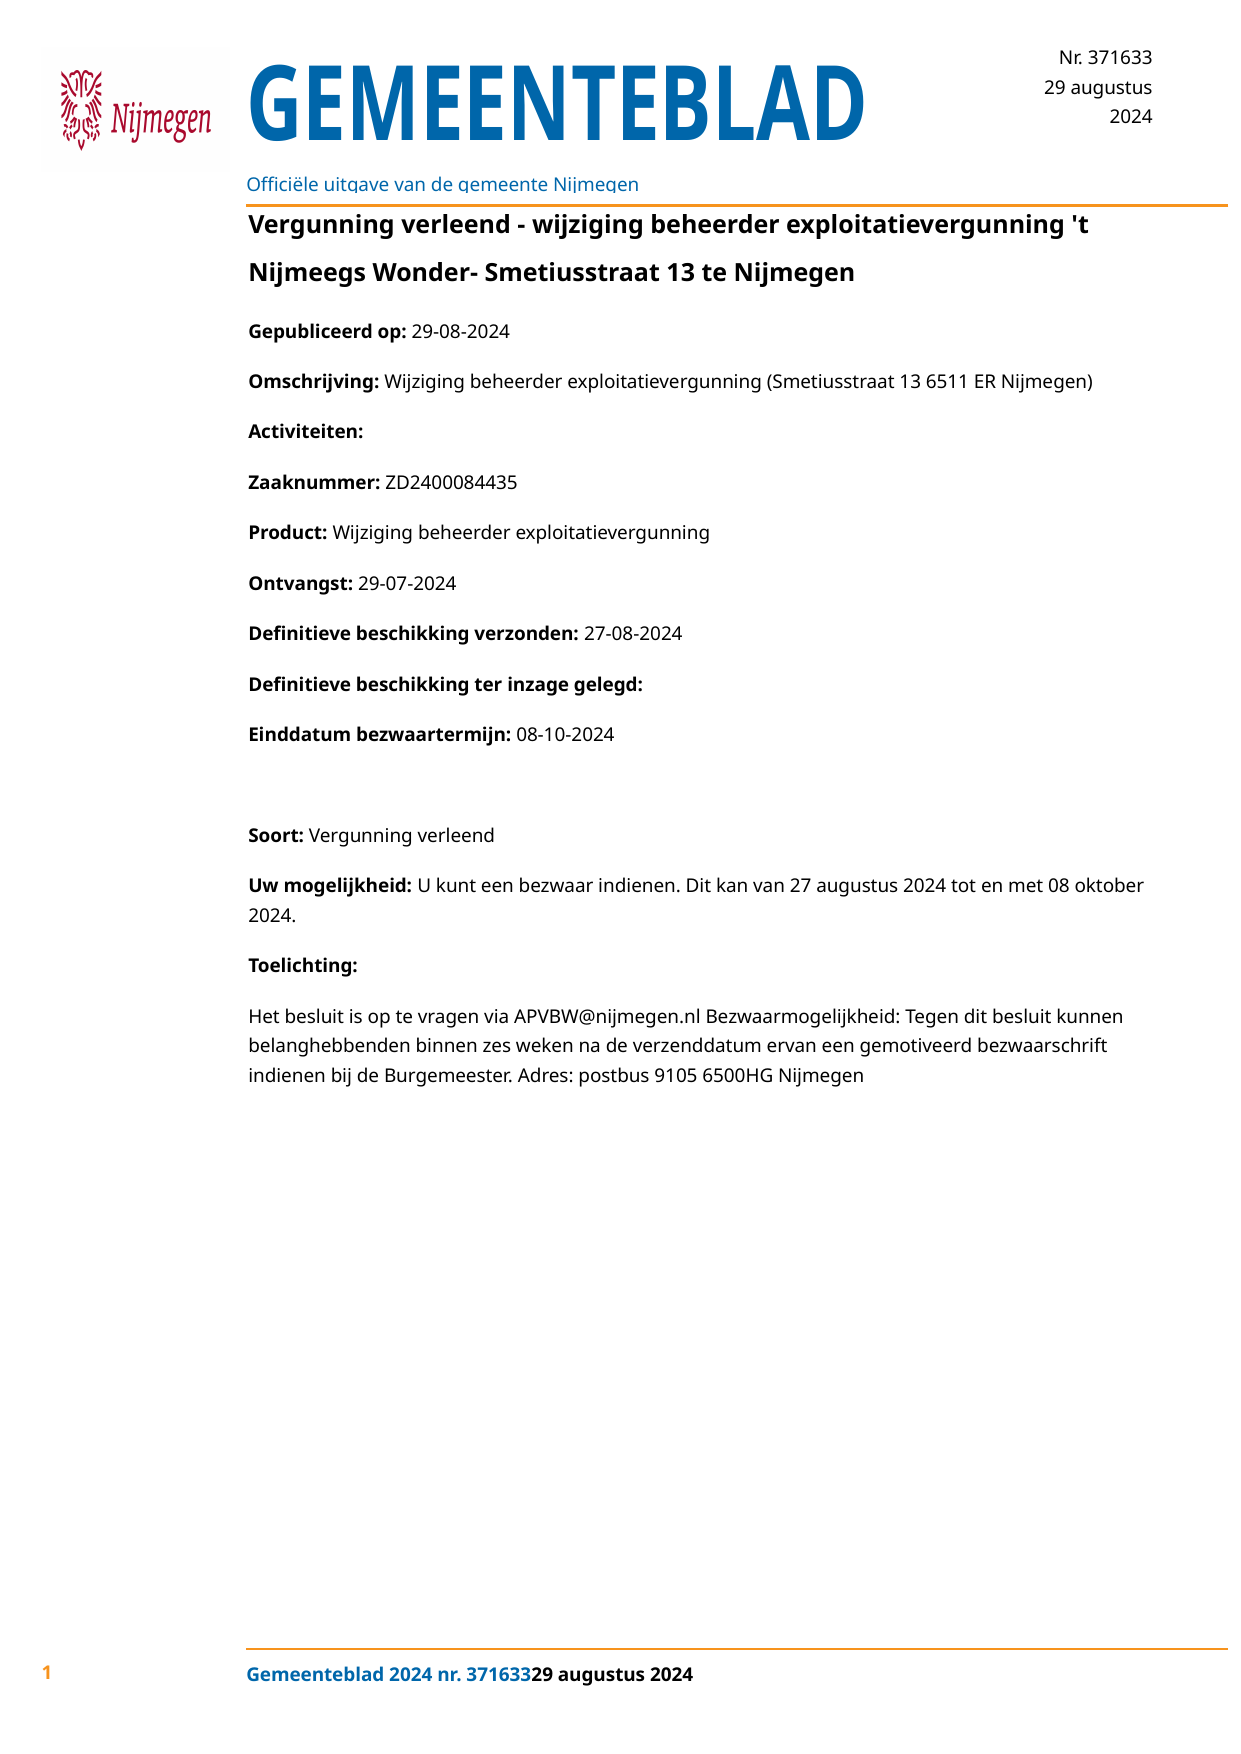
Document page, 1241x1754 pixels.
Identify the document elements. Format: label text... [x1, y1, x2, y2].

text Omschrijving: Wijziging beheerder exploitatievergunning (Smetiusstraat 13 6511 ER Nijmegen) [248, 368, 1152, 394]
text Ontvangst: 29-07-2024 [248, 570, 1152, 596]
text Definitieve beschikking ter inzage gelegd: [248, 671, 1152, 697]
text Vergunning verleend - wijziging beheerder exploitatievergunning 't Nijmeegs Wonder- Smetiusstraat 13 te Nijmegen [248, 207, 1152, 288]
text Activiteiten: [248, 419, 1152, 444]
text Zaaknummer: ZD2400084435 [248, 469, 1152, 495]
text Einddatum bezwaartermijn: 08-10-2024 [248, 721, 1152, 747]
text Soort: Vergunning verleend [248, 822, 1152, 848]
text Het besluit is op te vragen via APVBW@nijmegen.nl Bezwaarmogelijkheid: Tegen dit besluit kunnen belanghebbenden binnen zes weken na de verzenddatum ervan een gemotiveerd bezwaarschrift indienen bij de Burgemeester. Adres: postbus 9105 6500HG Nijmegen [248, 1003, 1152, 1088]
picture [41, 47, 231, 172]
text Gepubliceerd op: 29-08-2024 [248, 318, 1152, 344]
text Toelichting: [248, 952, 1152, 978]
text Definitieve beschikking verzonden: 27-08-2024 [248, 620, 1152, 646]
text Uw mogelijkheid: U kunt een bezwaar indienen. Dit kan van 27 augustus 2024 tot en met 08 oktober 2024. [248, 872, 1152, 928]
text Product: Wijziging beheerder exploitatievergunning [248, 519, 1152, 545]
